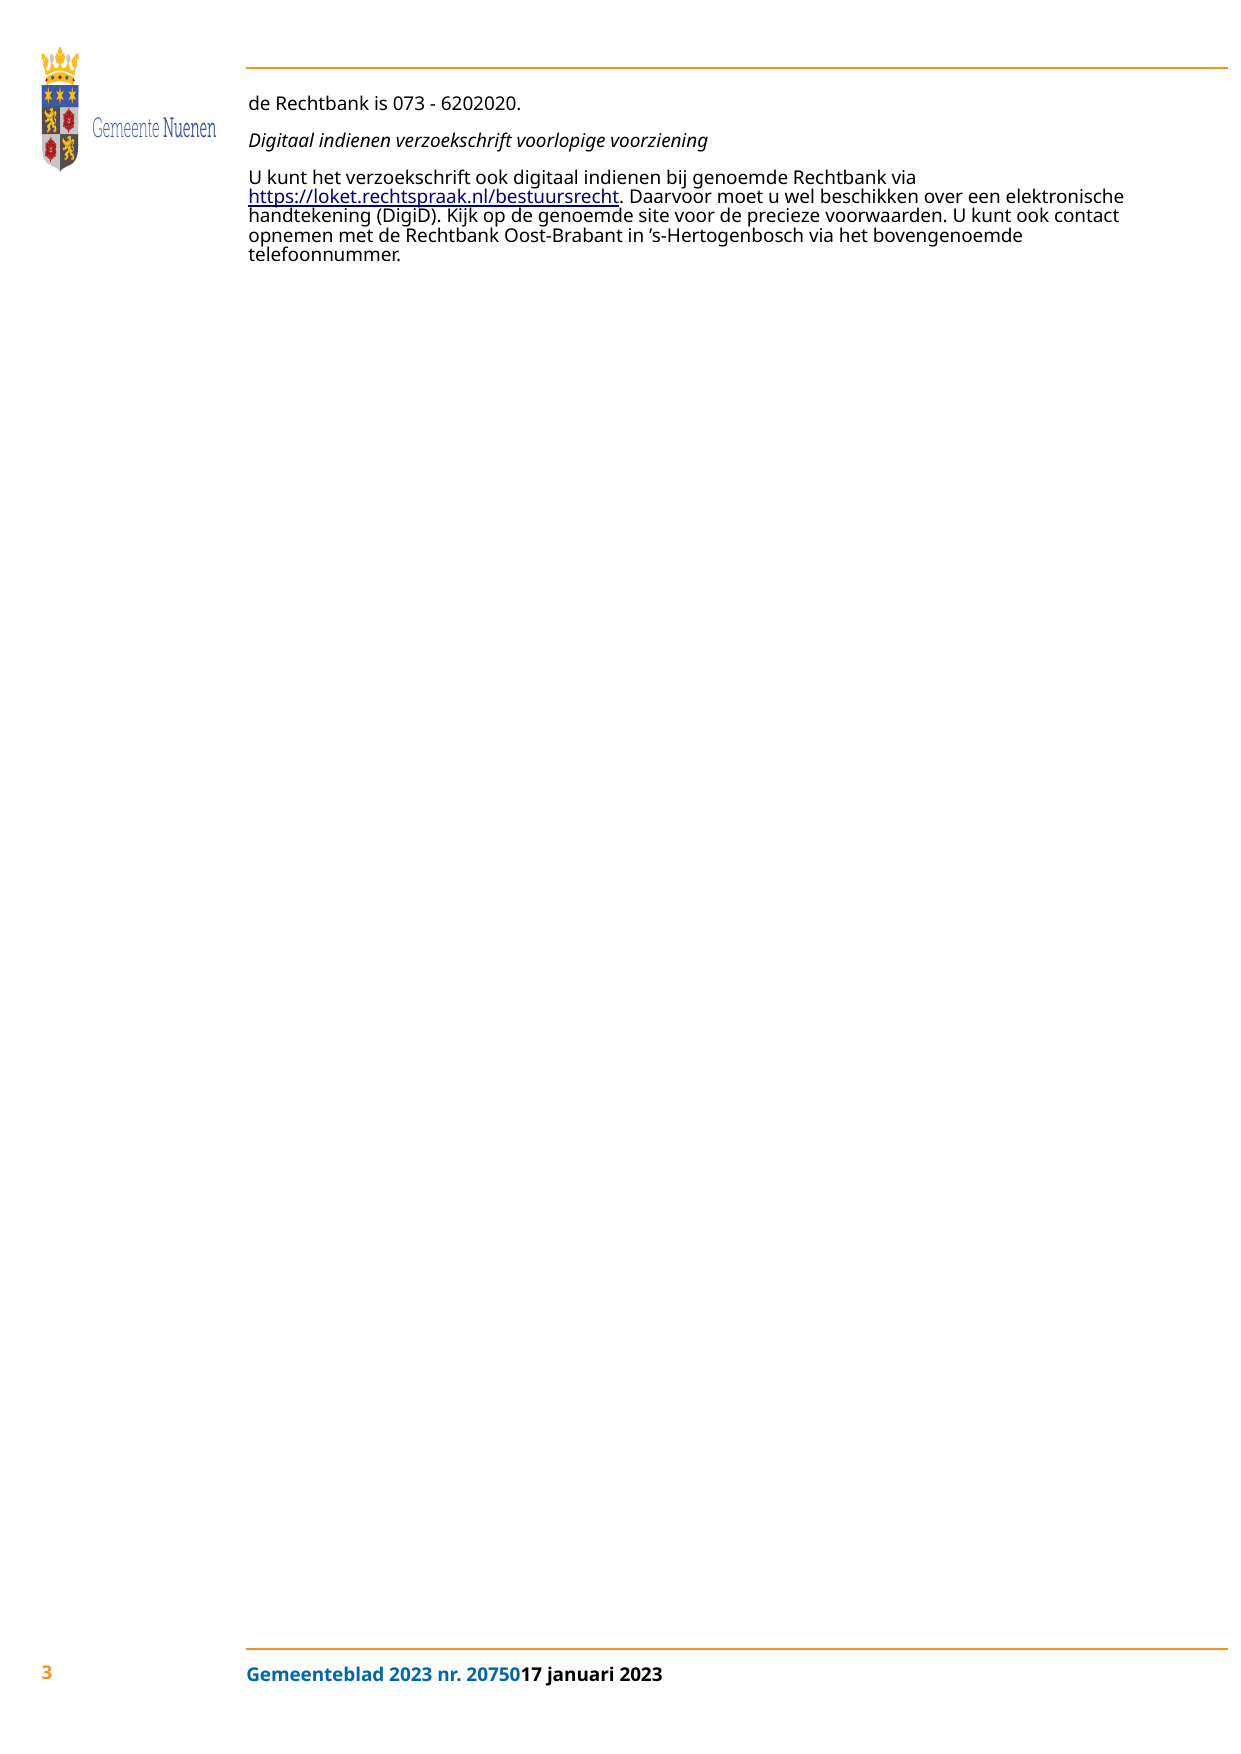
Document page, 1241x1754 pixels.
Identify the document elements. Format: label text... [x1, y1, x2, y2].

picture [41, 47, 231, 172]
text U kunt het verzoekschrift ook digitaal indienen bij genoemde Rechtbank via https://loket.rechtspraak.nl/bestuursrecht. Daarvoor moet u wel beschikken over een elektronische handtekening (DigiD). Kijk op de genoemde site voor de precieze voorwaarden. U kunt ook contact opnemen met de Rechtbank Oost-Brabant in ’s-Hertogenbosch via het bovengenoemde telefoonnummer. [248, 169, 1152, 265]
text Digitaal indienen verzoekschrift voorlopige voorziening [248, 132, 1152, 151]
text de Rechtbank is 073 - 6202020. [248, 95, 1152, 114]
